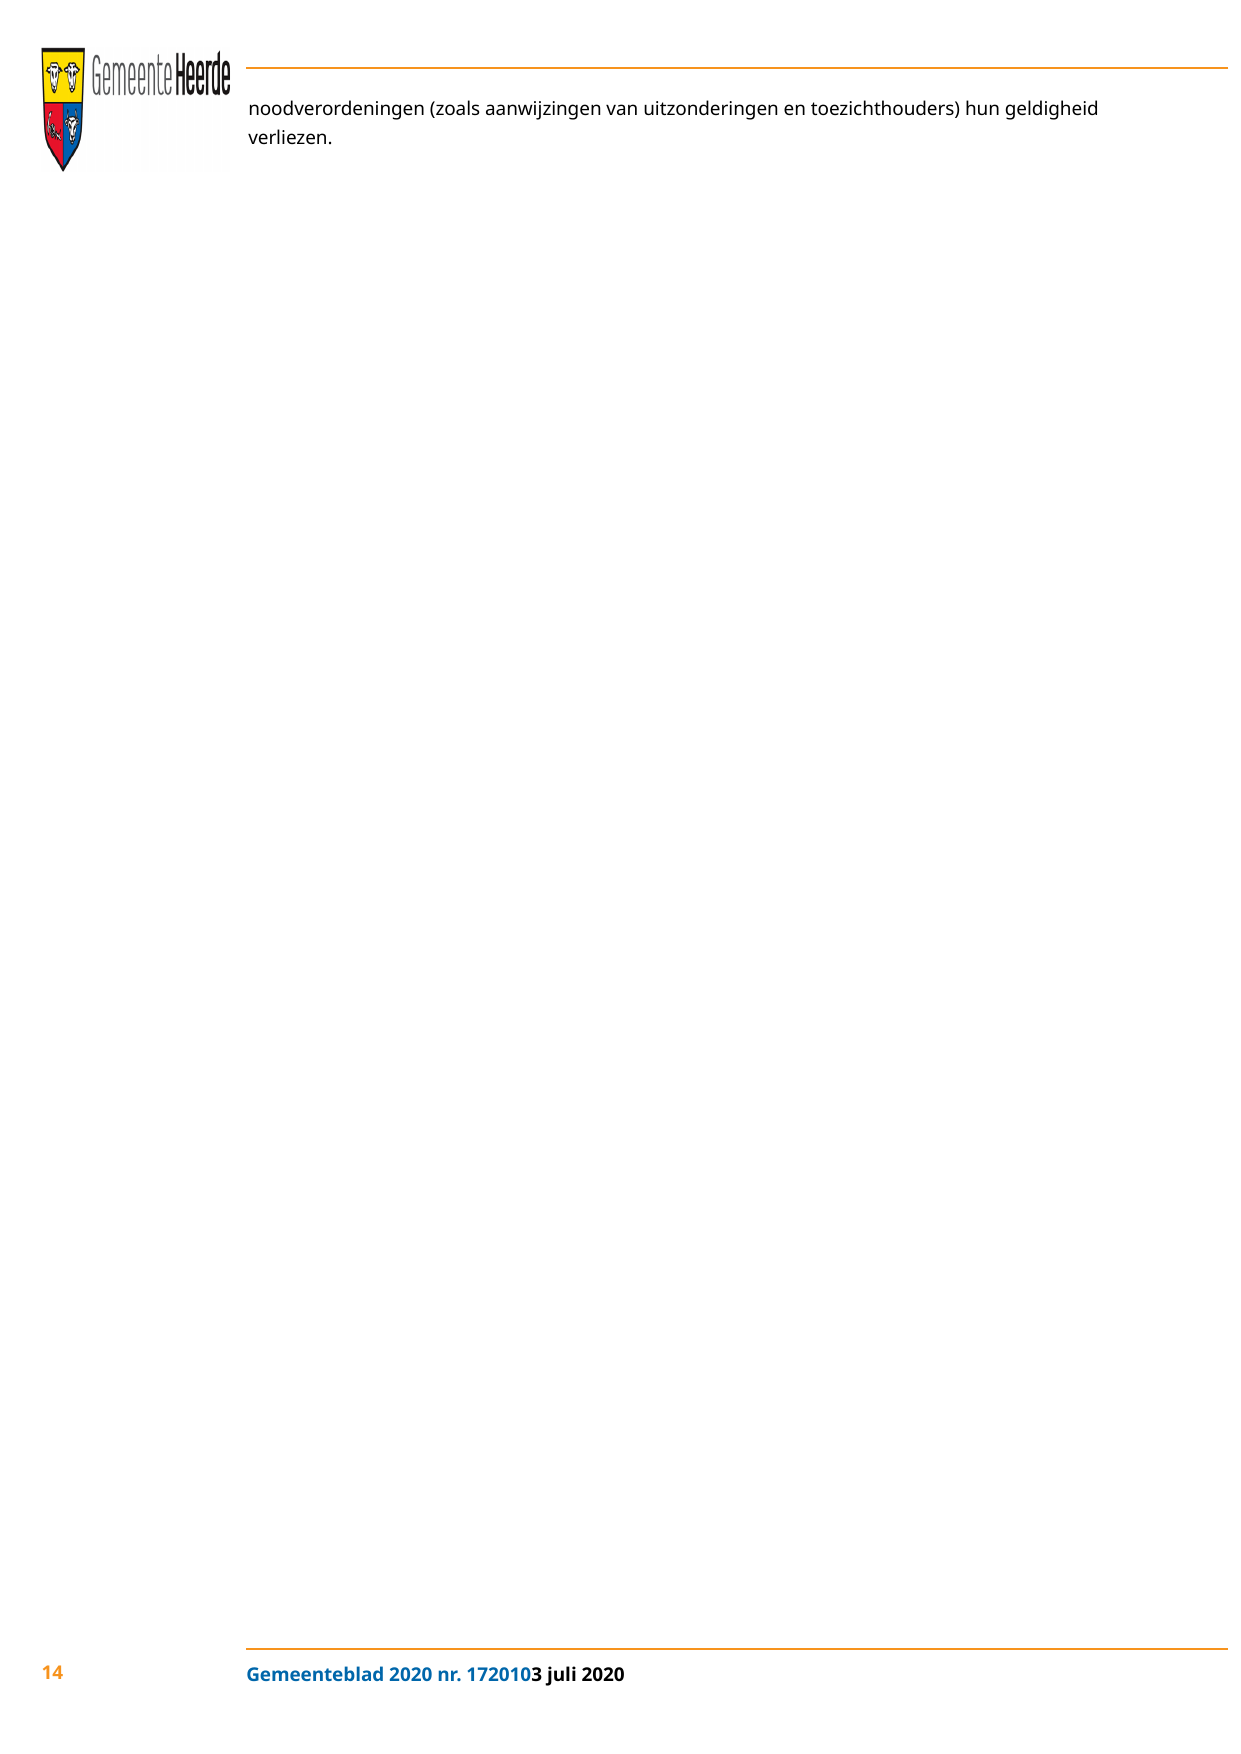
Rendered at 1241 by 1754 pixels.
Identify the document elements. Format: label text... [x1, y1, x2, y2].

picture [41, 47, 231, 172]
text noodverordeningen (zoals aanwijzingen van uitzonderingen en toezichthouders) hun geldigheid verliezen. [248, 95, 1152, 150]
